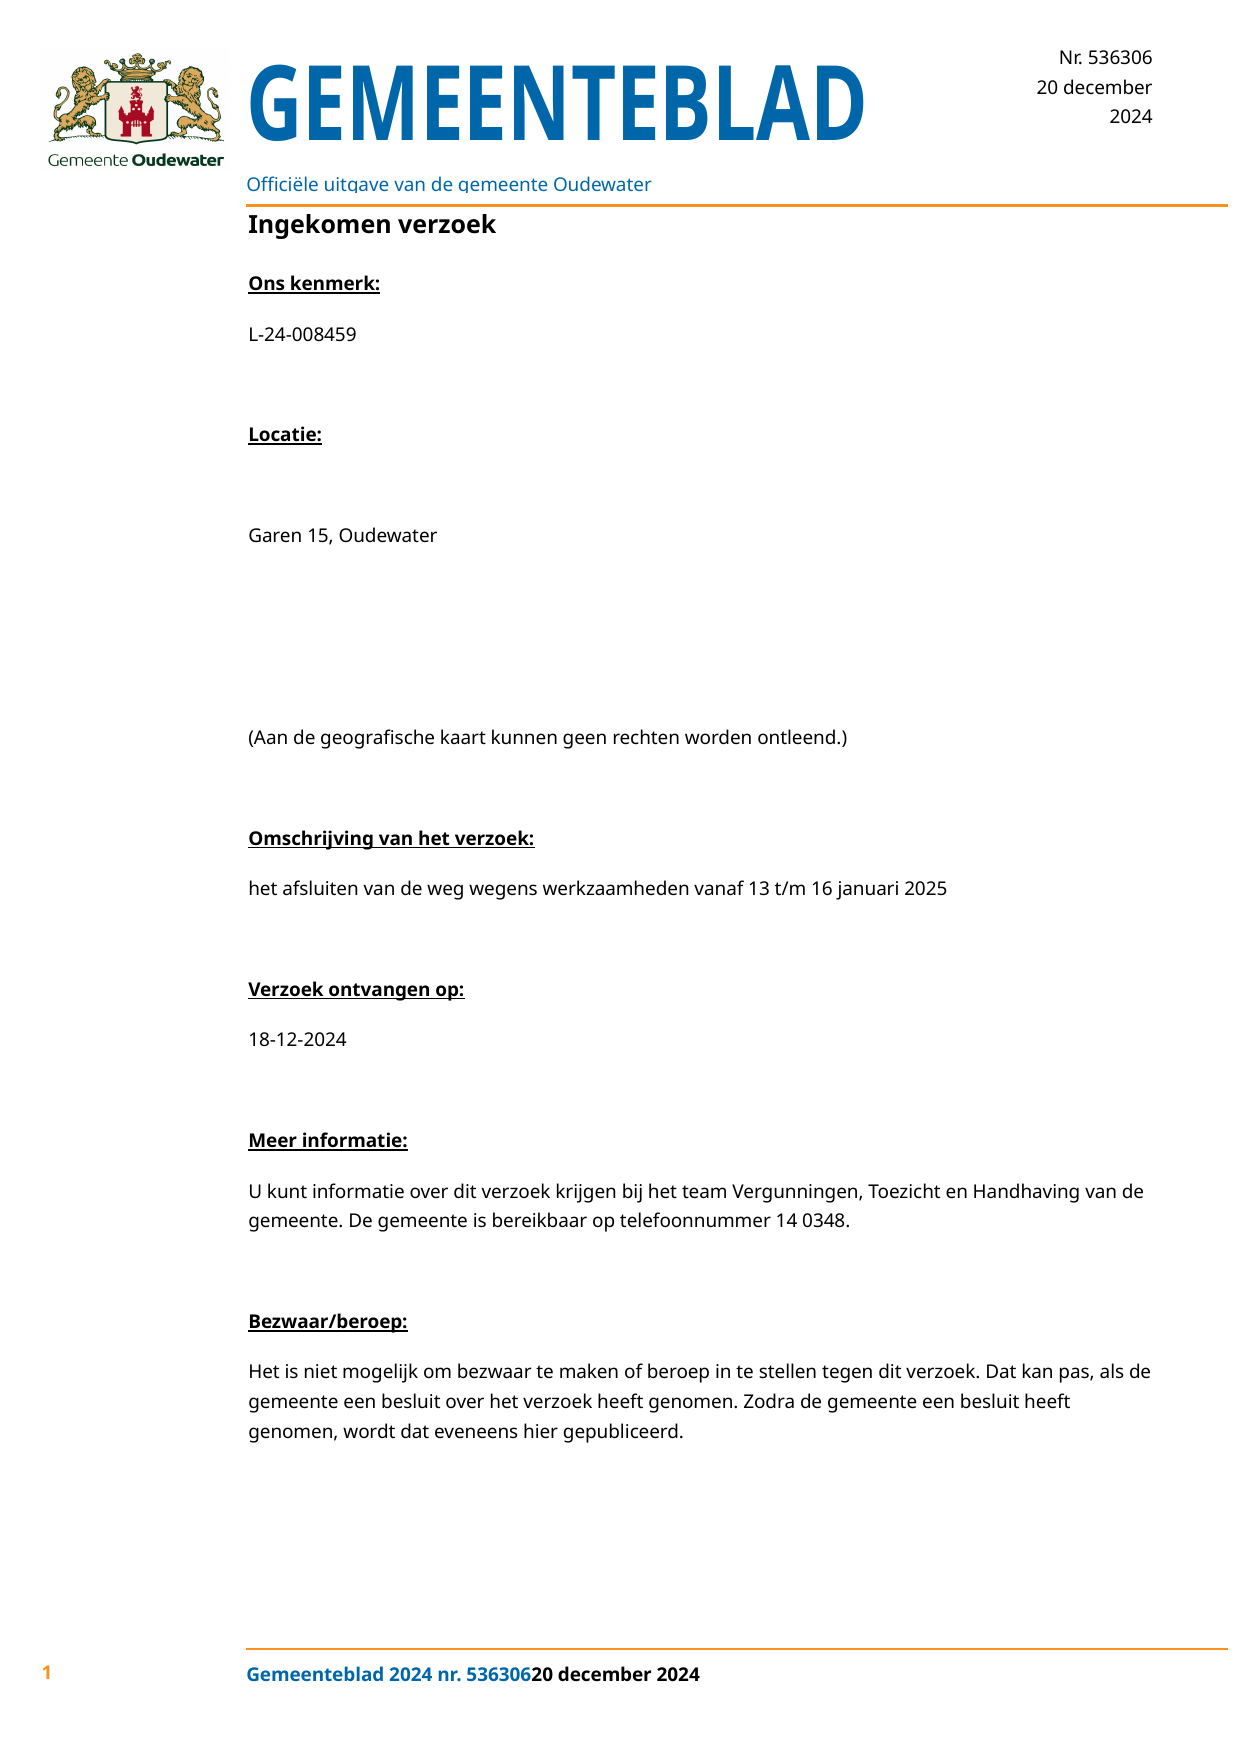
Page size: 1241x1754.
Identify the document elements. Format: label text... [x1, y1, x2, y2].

text L-24-008459 [248, 321, 1152, 346]
text 18-12-2024 [248, 1027, 1152, 1052]
text Meer informatie: [248, 1127, 1152, 1153]
text U kunt informatie over dit verzoek krijgen bij het team Vergunningen, Toezicht en Handhaving van de gemeente. De gemeente is bereikbaar op telefoonnummer 14 0348. [248, 1178, 1152, 1233]
text (Aan de geografische kaart kunnen geen rechten worden ontleend.) [248, 724, 1152, 750]
text Verzoek ontvangen op: [248, 976, 1152, 1002]
text Omschrijving van het verzoek: [248, 825, 1152, 851]
picture [41, 47, 231, 172]
text Bezwaar/beroep: [248, 1308, 1152, 1334]
text Garen 15, Oudewater [248, 522, 1152, 548]
text het afsluiten van de weg wegens werkzaamheden vanaf 13 t/m 16 januari 2025 [248, 875, 1152, 901]
text Locatie: [248, 422, 1152, 447]
text Het is niet mogelijk om bezwaar te maken of beroep in te stellen tegen dit verzoek. Dat kan pas, als de gemeente een besluit over het verzoek heeft genomen. Zodra de gemeente een besluit heeft genomen, wordt dat eveneens hier gepubliceerd. [248, 1359, 1152, 1443]
text Ingekomen verzoek [248, 207, 1152, 241]
text Ons kenmerk: [248, 270, 1152, 296]
